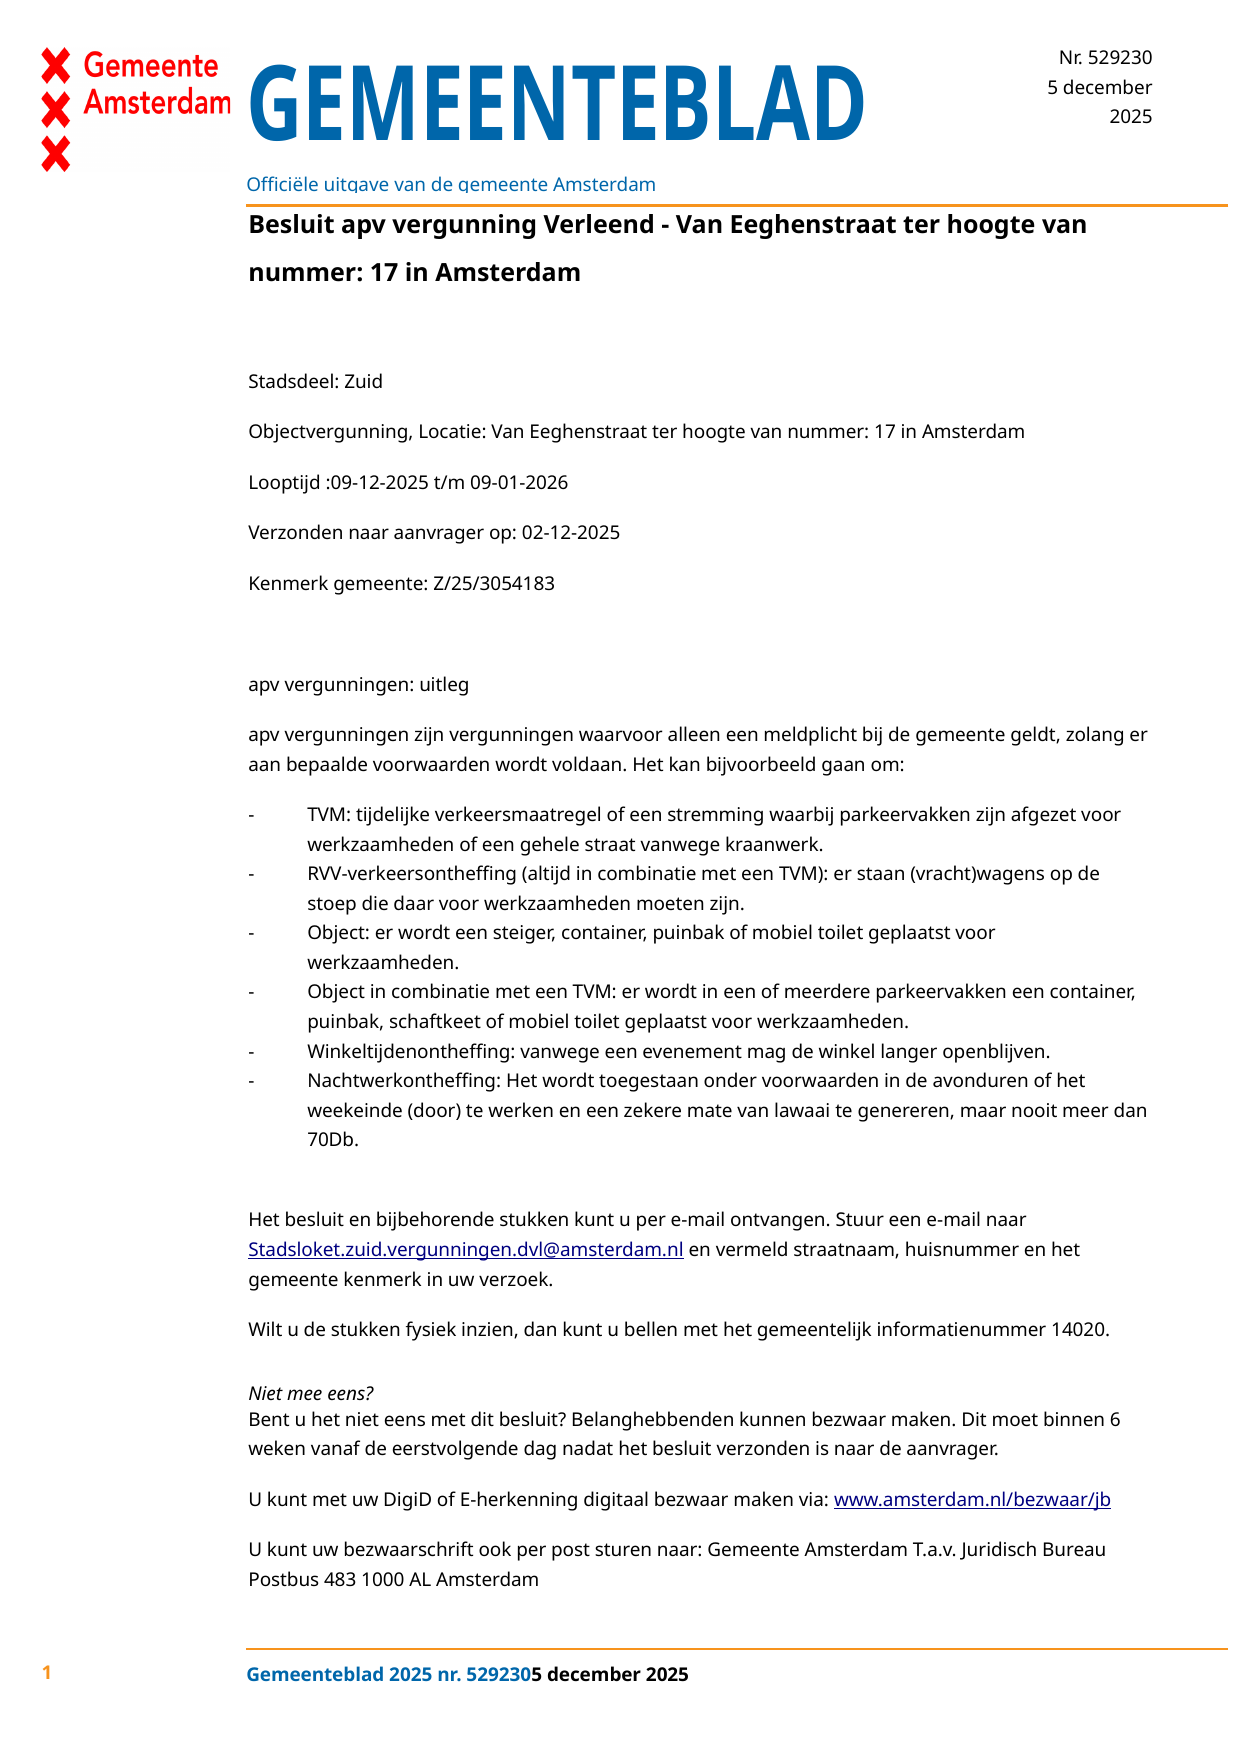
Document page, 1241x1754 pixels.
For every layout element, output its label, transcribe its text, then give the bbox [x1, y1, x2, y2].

text apv vergunningen zijn vergunningen waarvoor alleen een meldplicht bij de gemeente geldt, zolang er aan bepaalde voorwaarden wordt voldaan. Het kan bijvoorbeeld gaan om: [248, 721, 1152, 777]
list TVM: tijdelijke verkeersmaatregel of een stremming waarbij parkeervakken zijn afgezet voor werkzaamheden of een gehele straat vanwege kraanwerk. [248, 801, 1152, 857]
list RVV-verkeersontheffing (altijd in combinatie met een TVM): er staan (vracht)wagens op de stoep die daar voor werkzaamheden moeten zijn. [248, 860, 1152, 916]
text U kunt uw bezwaarschrift ook per post sturen naar: Gemeente Amsterdam T.a.v. Juridisch Bureau Postbus 483 1000 AL Amsterdam [248, 1536, 1152, 1592]
text Het besluit en bijbehorende stukken kunt u per e-mail ontvangen. Stuur een e-mail naar Stadsloket.zuid.vergunningen.dvl@amsterdam.nl en vermeld straatnaam, huisnummer en het gemeente kenmerk in uw verzoek. [248, 1207, 1152, 1292]
text apv vergunningen: uitleg [248, 671, 1152, 697]
text Stadsdeel: Zuid [248, 368, 1152, 394]
text U kunt met uw DigiD of E-herkenning digitaal bezwaar maken via: www.amsterdam.nl/bezwaar/jb [248, 1486, 1152, 1512]
picture [41, 47, 231, 172]
text Objectvergunning, Locatie: Van Eeghenstraat ter hoogte van nummer: 17 in Amsterdam [248, 419, 1152, 444]
text Niet mee eens? [248, 1380, 1152, 1406]
list Object in combinatie met een TVM: er wordt in een of meerdere parkeervakken een container, puinbak, schaftkeet of mobiel toilet geplaatst voor werkzaamheden. [248, 979, 1152, 1034]
text Wilt u de stukken fysiek inzien, dan kunt u bellen met het gemeentelijk informatienummer 14020. [248, 1316, 1152, 1342]
text Besluit apv vergunning Verleend - Van Eeghenstraat ter hoogte van nummer: 17 in Amsterdam [248, 207, 1152, 288]
list Winkeltijdenontheffing: vanwege een evenement mag de winkel langer openblijven. [248, 1038, 1152, 1064]
text Bent u het niet eens met dit besluit? Belanghebbenden kunnen bezwaar maken. Dit moet binnen 6 weken vanaf de eerstvolgende dag nadat het besluit verzonden is naar de aanvrager. [248, 1406, 1152, 1461]
text Verzonden naar aanvrager op: 02-12-2025 [248, 519, 1152, 545]
list Object: er wordt een steiger, container, puinbak of mobiel toilet geplaatst voor werkzaamheden. [248, 919, 1152, 975]
list Nachtwerkontheffing: Het wordt toegestaan onder voorwaarden in de avonduren of het weekeinde (door) te werken en een zekere mate van lawaai te genereren, maar nooit meer dan 70Db. [248, 1067, 1152, 1152]
text Looptijd :09-12-2025 t/m 09-01-2026 [248, 469, 1152, 495]
text Kenmerk gemeente: Z/25/3054183 [248, 570, 1152, 596]
